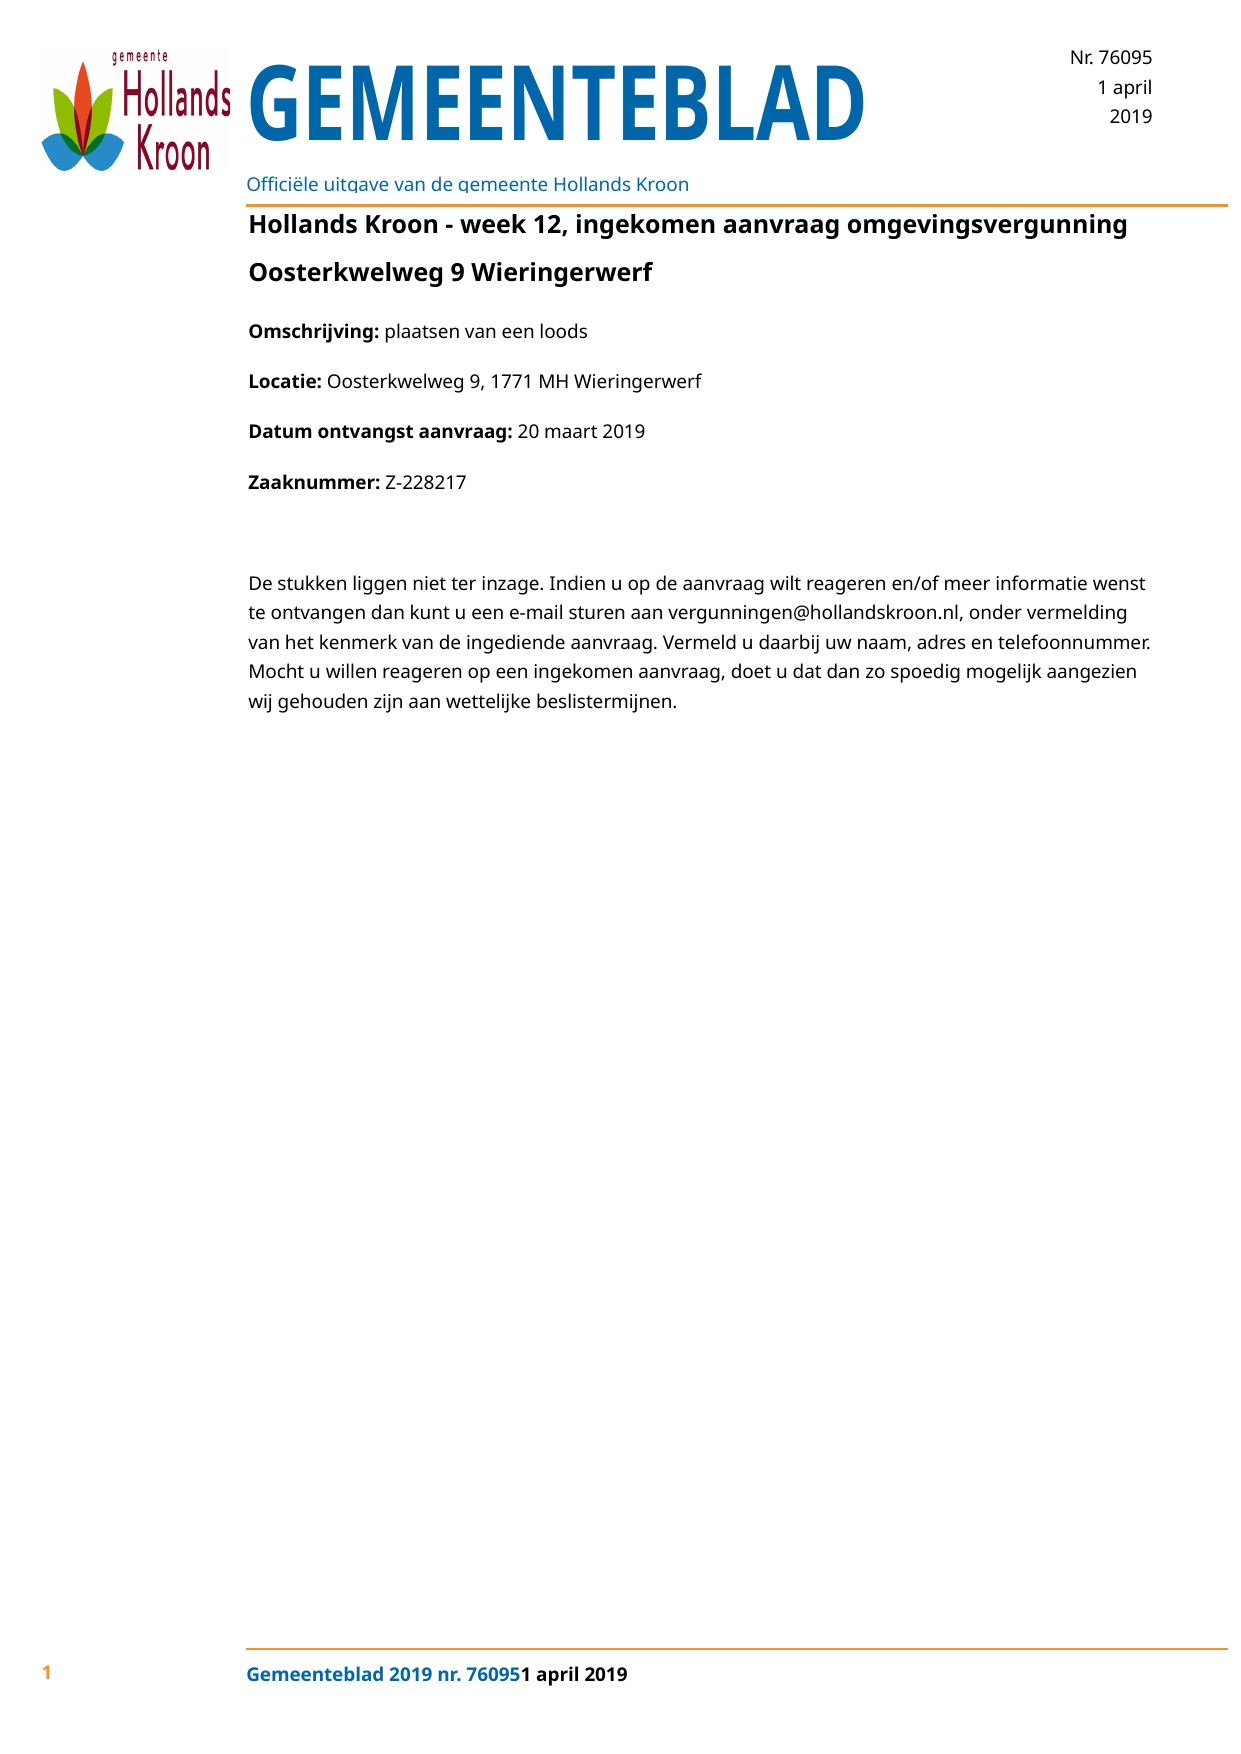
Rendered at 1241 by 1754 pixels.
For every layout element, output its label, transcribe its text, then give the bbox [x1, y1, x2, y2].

text Datum ontvangst aanvraag: 20 maart 2019 [248, 419, 1152, 444]
text De stukken liggen niet ter inzage. Indien u op de aanvraag wilt reageren en/of meer informatie wenst te ontvangen dan kunt u een e-mail sturen aan vergunningen@hollandskroon.nl, onder vermelding van het kenmerk van de ingediende aanvraag. Vermeld u daarbij uw naam, adres en telefoonnummer. Mocht u willen reageren op een ingekomen aanvraag, doet u dat dan zo spoedig mogelijk aangezien wij gehouden zijn aan wettelijke beslistermijnen. [248, 570, 1152, 714]
text Locatie: Oosterkwelweg 9, 1771 MH Wieringerwerf [248, 368, 1152, 394]
text Zaaknummer: Z-228217 [248, 469, 1152, 495]
text Hollands Kroon - week 12, ingekomen aanvraag omgevingsvergunning Oosterkwelweg 9 Wieringerwerf [248, 207, 1152, 288]
picture [41, 47, 231, 172]
text Omschrijving: plaatsen van een loods [248, 318, 1152, 344]
